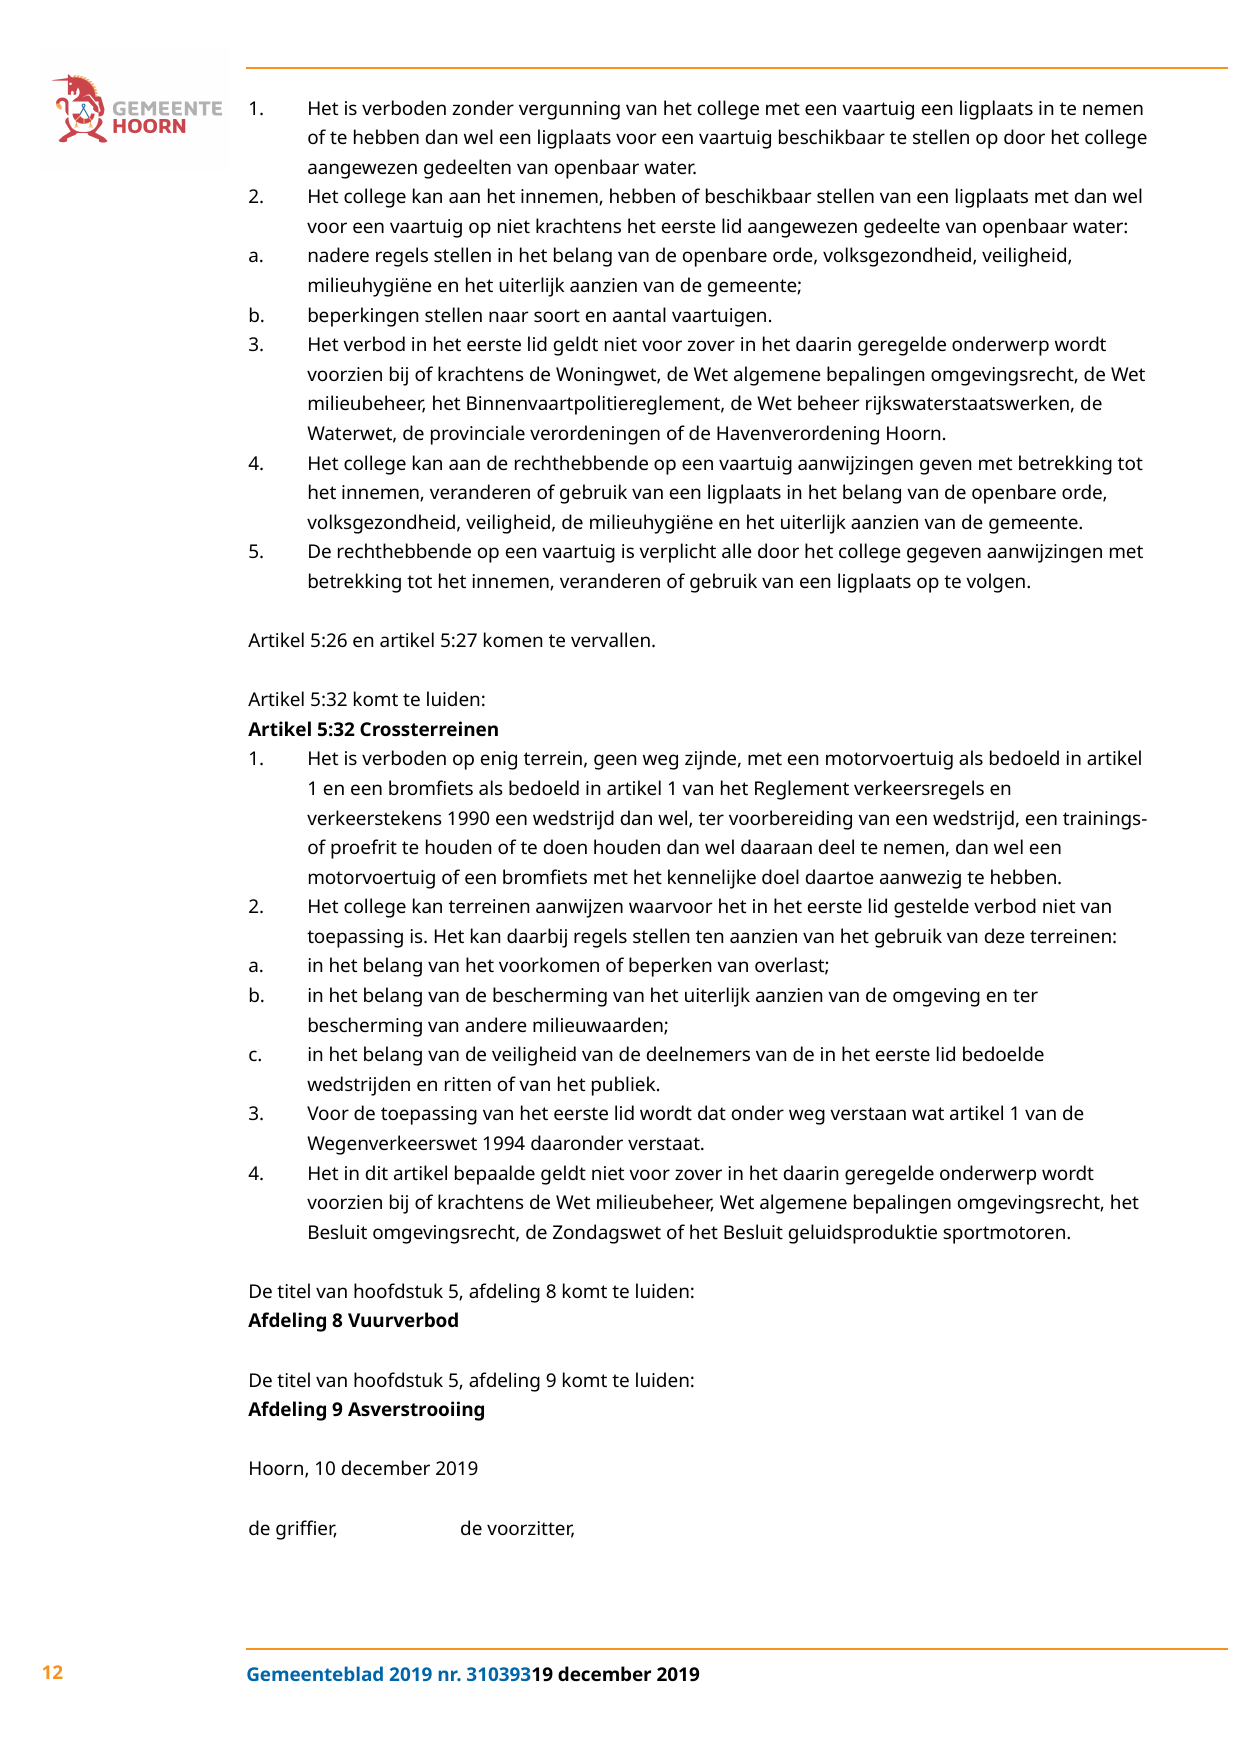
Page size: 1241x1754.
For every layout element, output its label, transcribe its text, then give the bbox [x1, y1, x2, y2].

list nadere regels stellen in het belang van de openbare orde, volksgezondheid, veiligheid, milieuhygiëne en het uiterlijk aanzien van de gemeente; [248, 243, 1152, 298]
list Het college kan aan het innemen, hebben of beschikbaar stellen van een ligplaats met dan wel voor een vaartuig op niet krachtens het eerste lid aangewezen gedeelte van openbaar water: [248, 183, 1152, 239]
list Het is verboden op enig terrein, geen weg zijnde, met een motorvoertuig als bedoeld in artikel 1 en een bromfiets als bedoeld in artikel 1 van het Reglement verkeersregels en verkeerstekens 1990 een wedstrijd dan wel, ter voorbereiding van een wedstrijd, een trainings- of proefrit te houden of te doen houden dan wel daaraan deel te nemen, dan wel een motorvoertuig of een bromfiets met het kennelijke doel daartoe aanwezig te hebben. [248, 746, 1152, 890]
text Hoorn, 10 december 2019 [248, 1456, 1152, 1481]
list beperkingen stellen naar soort en aantal vaartuigen. [248, 302, 1152, 328]
list Het college kan aan de rechthebbende op een vaartuig aanwijzingen geven met betrekking tot het innemen, veranderen of gebruik van een ligplaats in het belang van de openbare orde, volksgezondheid, veiligheid, de milieuhygiëne en het uiterlijk aanzien van de gemeente. [248, 450, 1152, 535]
text Artikel 5:32 komt te luiden: [248, 686, 1152, 712]
list Het verbod in het eerste lid geldt niet voor zover in het daarin geregelde onderwerp wordt voorzien bij of krachtens de Woningwet, de Wet algemene bepalingen omgevingsrecht, de Wet milieubeheer, het Binnenvaartpolitiereglement, de Wet beheer rijkswaterstaatswerken, de Waterwet, de provinciale verordeningen of de Havenverordening Hoorn. [248, 331, 1152, 446]
list Voor de toepassing van het eerste lid wordt dat onder weg verstaan wat artikel 1 van de Wegenverkeerswet 1994 daaronder verstaat. [248, 1101, 1152, 1156]
list Het in dit artikel bepaalde geldt niet voor zover in het daarin geregelde onderwerp wordt voorzien bij of krachtens de Wet milieubeheer, Wet algemene bepalingen omgevingsrecht, het Besluit omgevingsrecht, de Zondagswet of het Besluit geluidsproduktie sportmotoren. [248, 1160, 1152, 1245]
text Artikel 5:32 Crossterreinen [248, 716, 1152, 742]
text Artikel 5:26 en artikel 5:27 komen te vervallen. [248, 627, 1152, 653]
text de griffier, de voorzitter, [248, 1515, 1152, 1541]
list in het belang van de veiligheid van de deelnemers van de in het eerste lid bedoelde wedstrijden en ritten of van het publiek. [248, 1041, 1152, 1097]
list De rechthebbende op een vaartuig is verplicht alle door het college gegeven aanwijzingen met betrekking tot het innemen, veranderen of gebruik van een ligplaats op te volgen. [248, 538, 1152, 594]
table_header [248, 1574, 1152, 1600]
text Afdeling 8 Vuurverbod [248, 1308, 1152, 1333]
picture [41, 47, 231, 172]
text De titel van hoofdstuk 5, afdeling 9 komt te luiden: [248, 1367, 1152, 1393]
list Het college kan terreinen aanwijzen waarvoor het in het eerste lid gestelde verbod niet van toepassing is. Het kan daarbij regels stellen ten aanzien van het gebruik van deze terreinen: [248, 893, 1152, 949]
list in het belang van het voorkomen of beperken van overlast; [248, 953, 1152, 978]
list Het is verboden zonder vergunning van het college met een vaartuig een ligplaats in te nemen of te hebben dan wel een ligplaats voor een vaartuig beschikbaar te stellen op door het college aangewezen gedeelten van openbaar water. [248, 95, 1152, 180]
text Afdeling 9 Asverstrooiing [248, 1396, 1152, 1422]
list in het belang van de bescherming van het uiterlijk aanzien van de omgeving en ter bescherming van andere milieuwaarden; [248, 982, 1152, 1038]
text De titel van hoofdstuk 5, afdeling 8 komt te luiden: [248, 1278, 1152, 1304]
